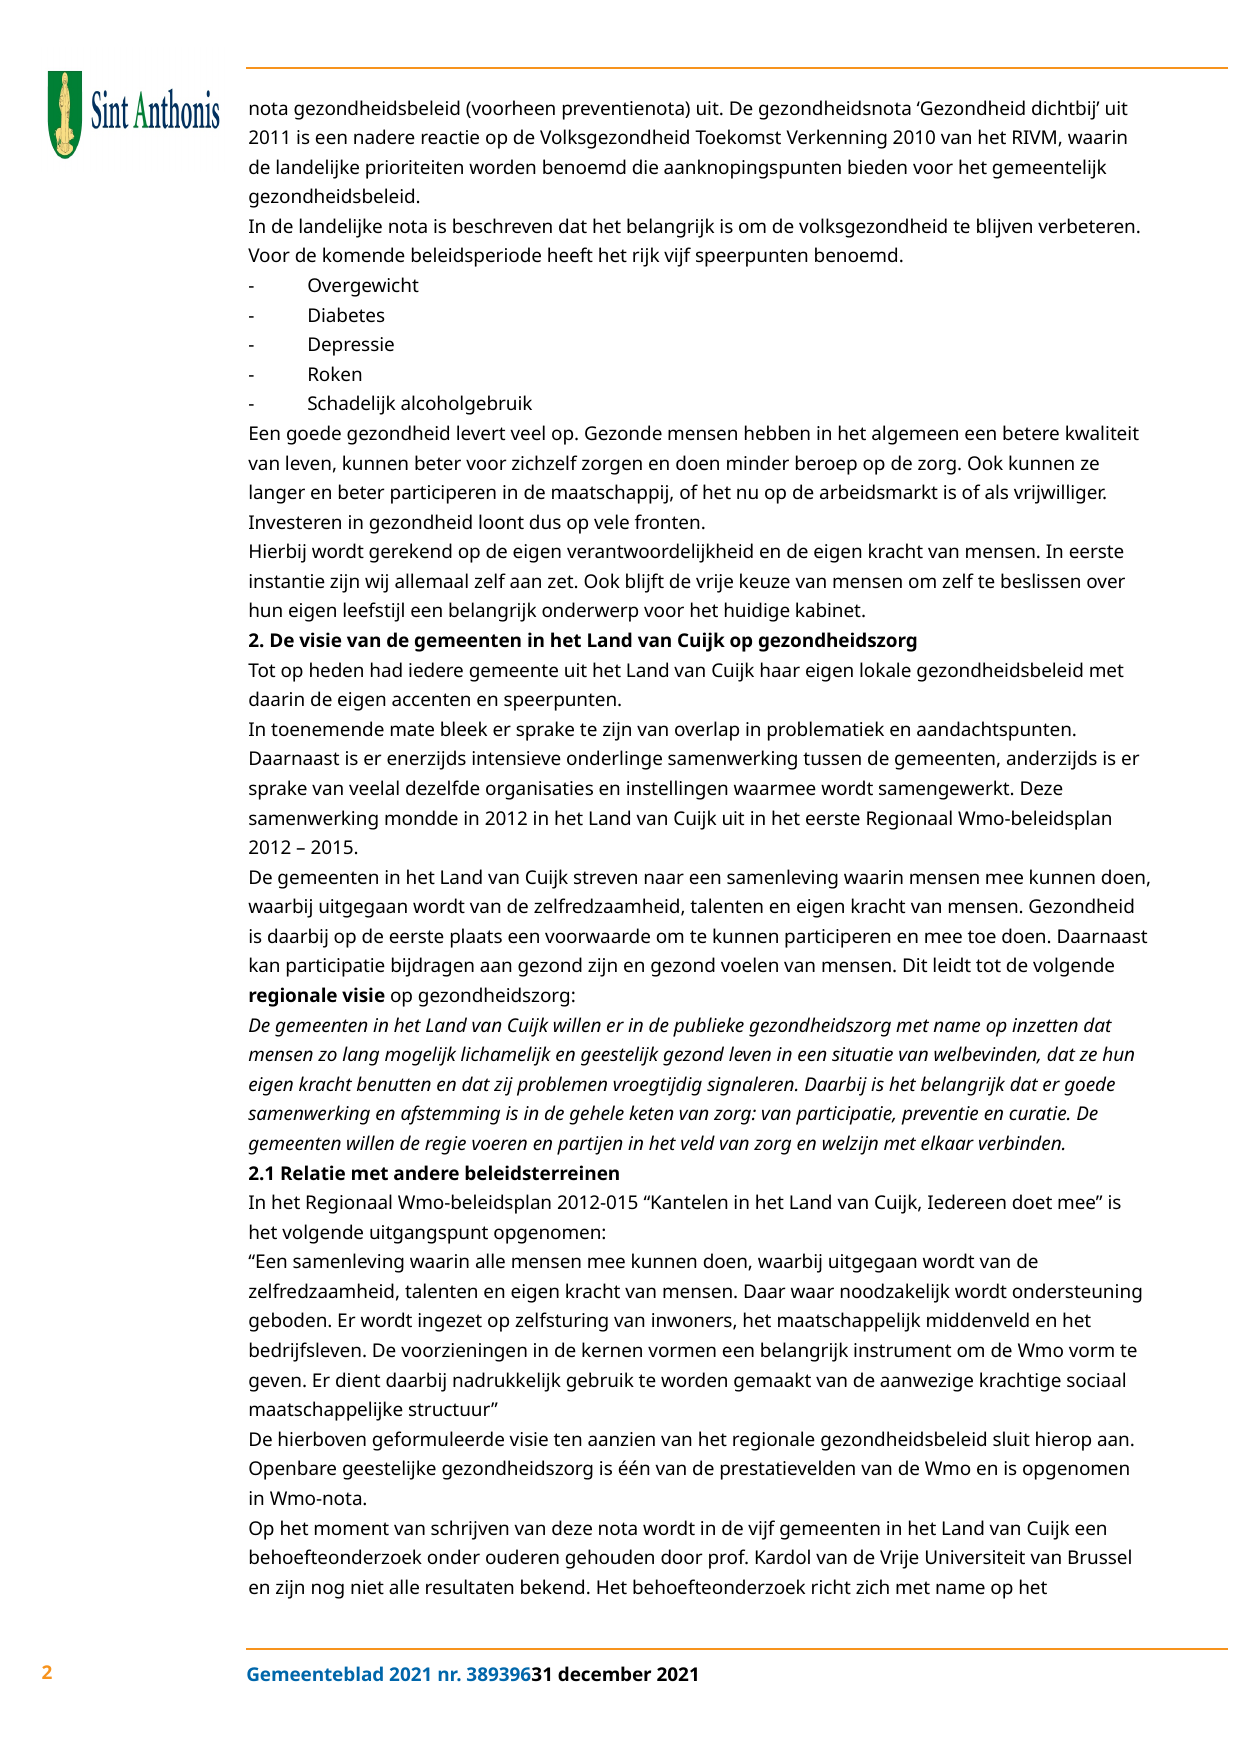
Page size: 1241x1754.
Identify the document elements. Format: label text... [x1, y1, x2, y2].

text 2. De visie van de gemeenten in het Land van Cuijk op gezondheidszorg [248, 627, 1152, 653]
text Een goede gezondheid levert veel op. Gezonde mensen hebben in het algemeen een betere kwaliteit van leven, kunnen beter voor zichzelf zorgen en doen minder beroep op de zorg. Ook kunnen ze langer en beter participeren in de maatschappij, of het nu op de arbeidsmarkt is of als vrijwilliger. Investeren in gezondheid loont dus op vele fronten. [248, 420, 1152, 535]
text De gemeenten in het Land van Cuijk streven naar een samenleving waarin mensen mee kunnen doen, waarbij uitgegaan wordt van de zelfredzaamheid, talenten en eigen kracht van mensen. Gezondheid is daarbij op de eerste plaats een voorwaarde om te kunnen participeren en mee toe doen. Daarnaast kan participatie bijdragen aan gezond zijn en gezond voelen van mensen. Dit leidt tot de volgende regionale visie op gezondheidszorg: [248, 864, 1152, 1008]
list Overgewicht [248, 272, 1152, 298]
text In het Regionaal Wmo-beleidsplan 2012-015 “Kantelen in het Land van Cuijk, Iedereen doet mee” is het volgende uitgangspunt opgenomen: [248, 1189, 1152, 1245]
text 2.1 Relatie met andere beleidsterreinen [248, 1160, 1152, 1186]
text In toenemende mate bleek er sprake te zijn van overlap in problematiek en aandachtspunten. Daarnaast is er enerzijds intensieve onderlinge samenwerking tussen de gemeenten, anderzijds is er sprake van veelal dezelfde organisaties en instellingen waarmee wordt samengewerkt. Deze samenwerking mondde in 2012 in het Land van Cuijk uit in het eerste Regionaal Wmo-beleidsplan 2012 – 2015. [248, 716, 1152, 860]
list Diabetes [248, 302, 1152, 328]
text Op het moment van schrijven van deze nota wordt in de vijf gemeenten in het Land van Cuijk een behoefteonderzoek onder ouderen gehouden door prof. Kardol van de Vrije Universiteit van Brussel en zijn nog niet alle resultaten bekend. Het behoefteonderzoek richt zich met name op het [248, 1515, 1152, 1600]
picture [41, 47, 231, 172]
list Schadelijk alcoholgebruik [248, 391, 1152, 416]
list Depressie [248, 331, 1152, 357]
text Hierbij wordt gerekend op de eigen verantwoordelijkheid en de eigen kracht van mensen. In eerste instantie zijn wij allemaal zelf aan zet. Ook blijft de vrije keuze van mensen om zelf te beslissen over hun eigen leefstijl een belangrijk onderwerp voor het huidige kabinet. [248, 538, 1152, 623]
text nota gezondheidsbeleid (voorheen preventienota) uit. De gezondheidsnota ‘Gezondheid dichtbij’ uit 2011 is een nadere reactie op de Volksgezondheid Toekomst Verkenning 2010 van het RIVM, waarin de landelijke prioriteiten worden benoemd die aanknopingspunten bieden voor het gemeentelijk gezondheidsbeleid. [248, 95, 1152, 209]
text De hierboven geformuleerde visie ten aanzien van het regionale gezondheidsbeleid sluit hierop aan. Openbare geestelijke gezondheidszorg is één van de prestatievelden van de Wmo en is opgenomen in Wmo-nota. [248, 1426, 1152, 1511]
text In de landelijke nota is beschreven dat het belangrijk is om de volksgezondheid te blijven verbeteren. Voor de komende beleidsperiode heeft het rijk vijf speerpunten benoemd. [248, 213, 1152, 268]
text De gemeenten in het Land van Cuijk willen er in de publieke gezondheidszorg met name op inzetten dat mensen zo lang mogelijk lichamelijk en geestelijk gezond leven in een situatie van welbevinden, dat ze hun eigen kracht benutten en dat zij problemen vroegtijdig signaleren. Daarbij is het belangrijk dat er goede samenwerking en afstemming is in de gehele keten van zorg: van participatie, preventie en curatie. De gemeenten willen de regie voeren en partijen in het veld van zorg en welzijn met elkaar verbinden. [248, 1012, 1152, 1156]
list Roken [248, 361, 1152, 387]
text Tot op heden had iedere gemeente uit het Land van Cuijk haar eigen lokale gezondheidsbeleid met daarin de eigen accenten en speerpunten. [248, 657, 1152, 712]
text “Een samenleving waarin alle mensen mee kunnen doen, waarbij uitgegaan wordt van de zelfredzaamheid, talenten en eigen kracht van mensen. Daar waar noodzakelijk wordt ondersteuning geboden. Er wordt ingezet op zelfsturing van inwoners, het maatschappelijk middenveld en het bedrijfsleven. De voorzieningen in de kernen vormen een belangrijk instrument om de Wmo vorm te geven. Er dient daarbij nadrukkelijk gebruik te worden gemaakt van de aanwezige krachtige sociaal maatschappelijke structuur” [248, 1248, 1152, 1422]
